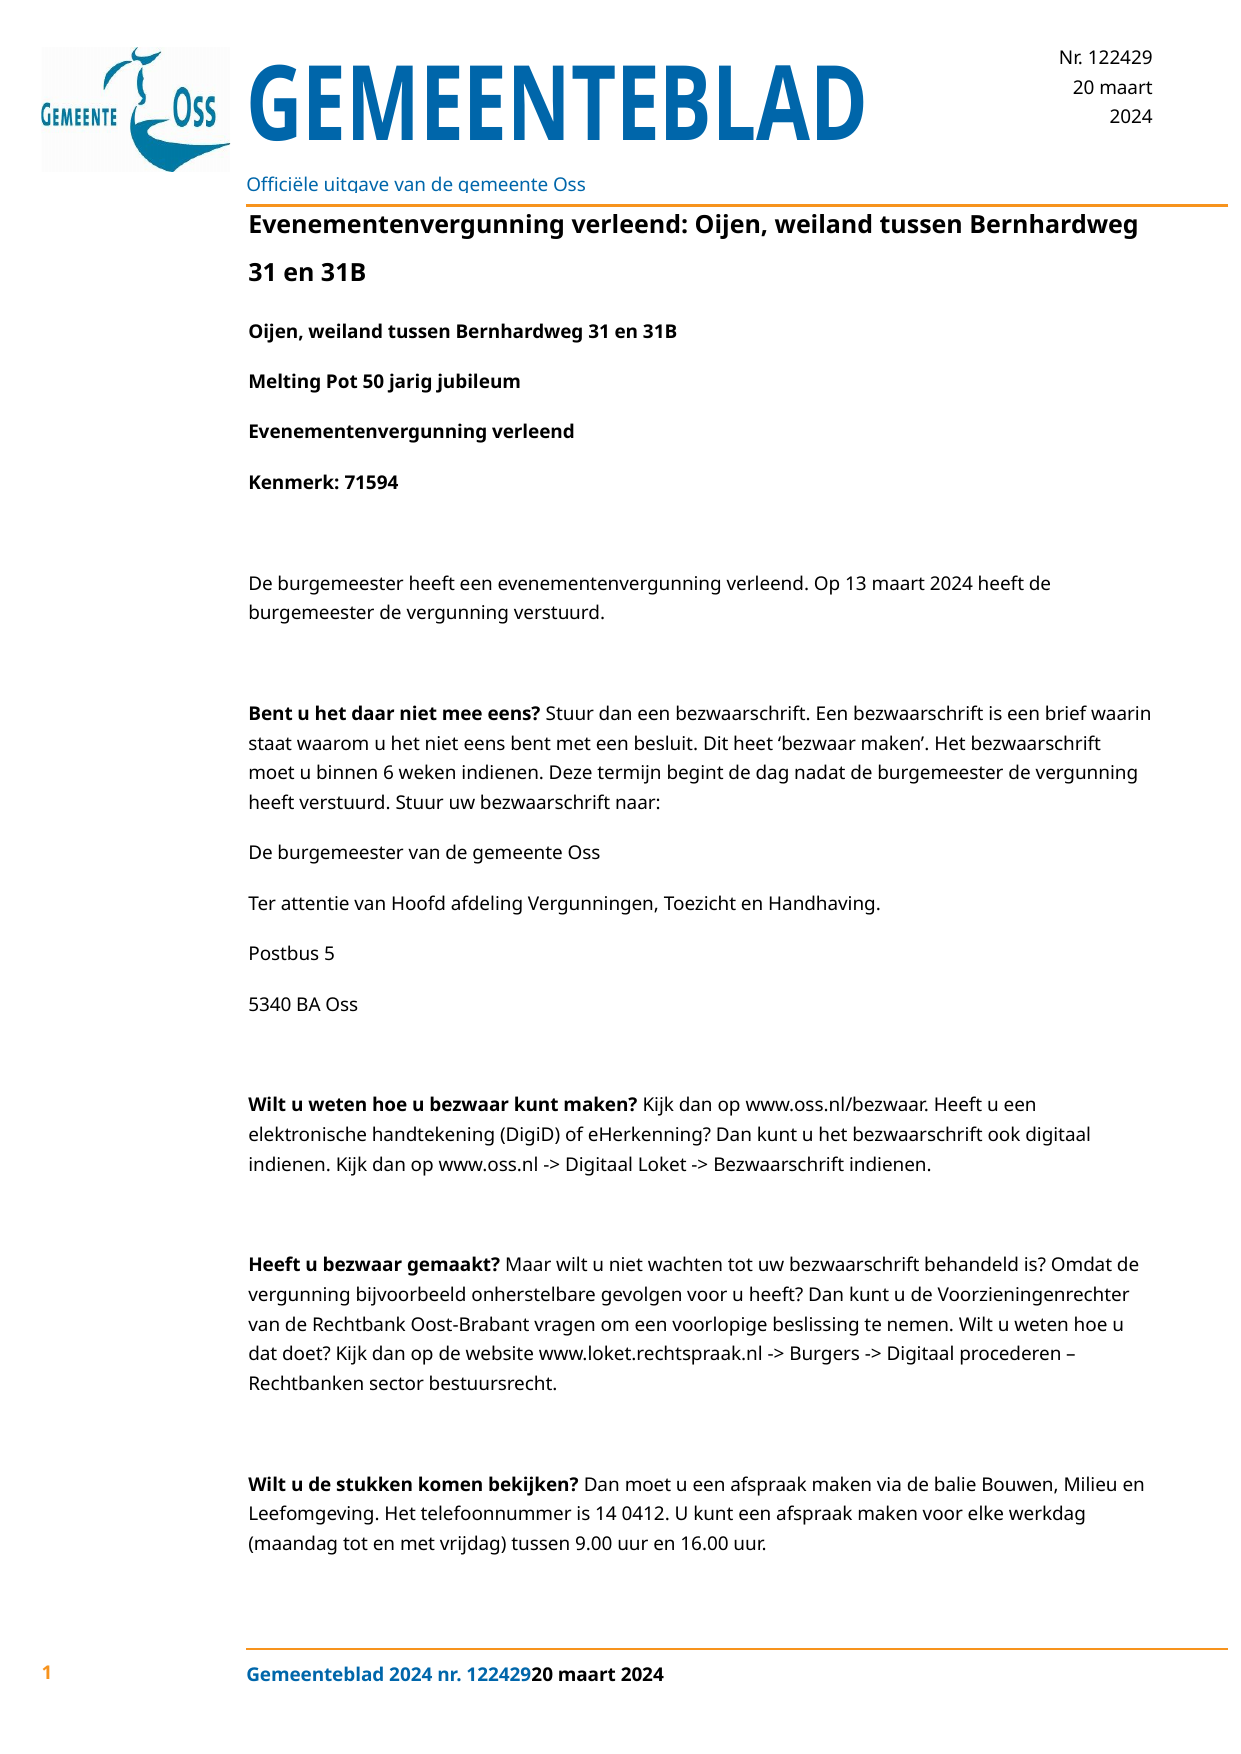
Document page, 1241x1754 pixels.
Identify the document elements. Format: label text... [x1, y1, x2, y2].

text Evenementenvergunning verleend [248, 419, 1152, 444]
text Oijen, weiland tussen Bernhardweg 31 en 31B [248, 318, 1152, 344]
text Postbus 5 [248, 940, 1152, 966]
text 5340 BA Oss [248, 991, 1152, 1017]
text Ter attentie van Hoofd afdeling Vergunningen, Toezicht en Handhaving. [248, 890, 1152, 916]
text Kenmerk: 71594 [248, 469, 1152, 495]
text Bent u het daar niet mee eens? Stuur dan een bezwaarschrift. Een bezwaarschrift is een brief waarin staat waarom u het niet eens bent met een besluit. Dit heet ‘bezwaar maken’. Het bezwaarschrift moet u binnen 6 weken indienen. Deze termijn begint de dag nadat de burgemeester de vergunning heeft verstuurd. Stuur uw bezwaarschrift naar: [248, 700, 1152, 815]
text Melting Pot 50 jarig jubileum [248, 368, 1152, 394]
text Wilt u weten hoe u bezwaar kunt maken? Kijk dan op www.oss.nl/bezwaar. Heeft u een elektronische handtekening (DigiD) of eHerkenning? Dan kunt u het bezwaarschrift ook digitaal indienen. Kijk dan op www.oss.nl -> Digitaal Loket -> Bezwaarschrift indienen. [248, 1092, 1152, 1177]
picture [41, 47, 231, 172]
text Heeft u bezwaar gemaakt? Maar wilt u niet wachten tot uw bezwaarschrift behandeld is? Omdat de vergunning bijvoorbeeld onherstelbare gevolgen voor u heeft? Dan kunt u de Voorzieningenrechter van de Rechtbank Oost-Brabant vragen om een voorlopige beslissing te nemen. Wilt u weten hoe u dat doet? Kijk dan op de website www.loket.rechtspraak.nl -> Burgers -> Digitaal procederen – Rechtbanken sector bestuursrecht. [248, 1252, 1152, 1396]
text Wilt u de stukken komen bekijken? Dan moet u een afspraak maken via de balie Bouwen, Milieu en Leefomgeving. Het telefoonnummer is 14 0412. U kunt een afspraak maken voor elke werkdag (maandag tot en met vrijdag) tussen 9.00 uur en 16.00 uur. [248, 1471, 1152, 1556]
text Evenementenvergunning verleend: Oijen, weiland tussen Bernhardweg 31 en 31B [248, 207, 1152, 288]
text De burgemeester heeft een evenementenvergunning verleend. Op 13 maart 2024 heeft de burgemeester de vergunning verstuurd. [248, 570, 1152, 625]
text De burgemeester van de gemeente Oss [248, 839, 1152, 865]
